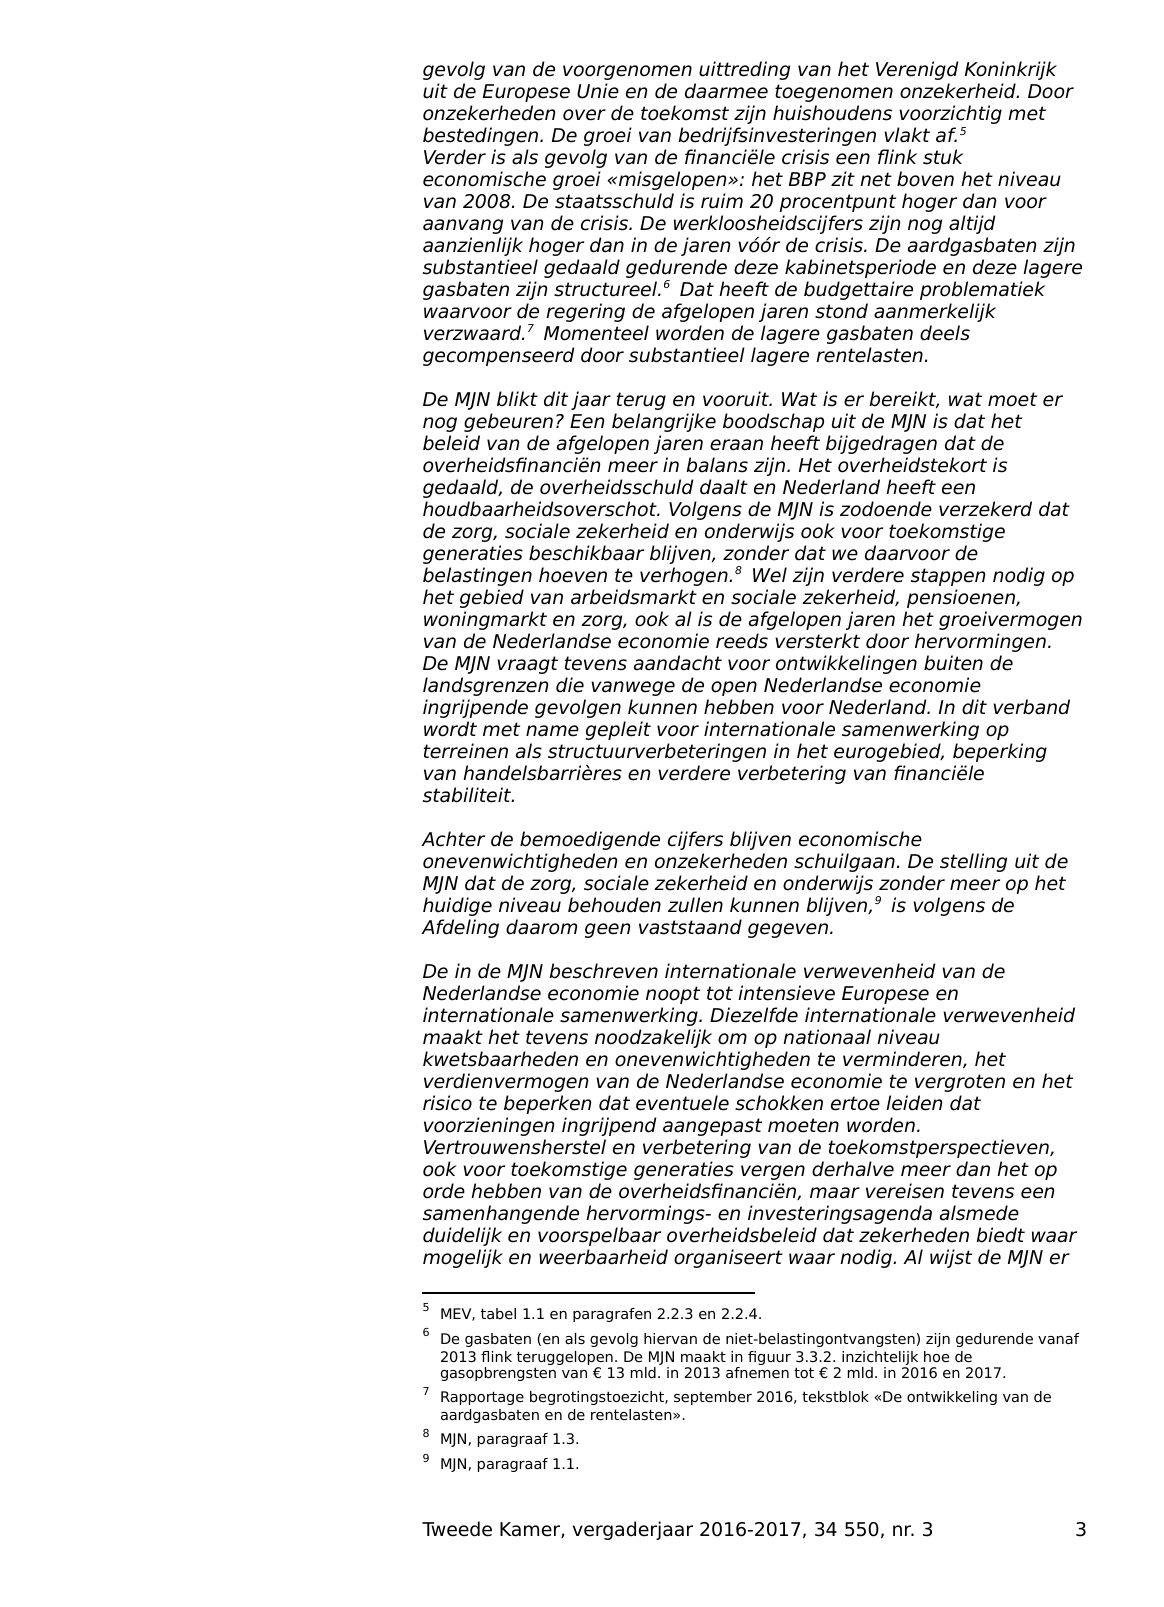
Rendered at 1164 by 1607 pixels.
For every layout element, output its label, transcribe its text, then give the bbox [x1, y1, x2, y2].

text De gasbaten (en als gevolg hiervan de niet-belastingontvangsten) zijn gedurende vanaf 2013 flink teruggelopen. De MJN maakt in figuur 3.3.2. inzichtelijk hoe de gasopbrengsten van € 13 mld. in 2013 afnemen tot € 2 mld. in 2016 en 2017. [422, 1327, 1087, 1382]
text gevolg van de voorgenomen uittreding van het Verenigd Koninkrijk uit de Europese Unie en de daarmee toegenomen onzekerheid. Door onzekerheden over de toekomst zijn huishoudens voorzichtig met bestedingen. De groei van bedrijfsinvesteringen vlakt af. [422, 59, 1087, 147]
text Achter de bemoedigende cijfers blijven economische onevenwichtigheden en onzekerheden schuilgaan. De stelling uit de MJN dat de zorg, sociale zekerheid en onderwijs zonder meer op het huidige niveau behouden zullen kunnen blijven, is volgens de Afdeling daarom geen vaststaand gegeven. [422, 829, 1087, 939]
text Verder is als gevolg van de financiële crisis een flink stuk economische groei «misgelopen»: het BBP zit net boven het niveau van 2008. De staatsschuld is ruim 20 procentpunt hoger dan voor aanvang van de crisis. De werkloosheidscijfers zijn nog altijd aanzienlijk hoger dan in de jaren vóór de crisis. De aardgasbaten zijn substantieel gedaald gedurende deze kabinetsperiode en deze lagere gasbaten zijn structureel. Dat heeft de budgettaire problematiek waarvoor de regering de afgelopen jaren stond aanmerkelijk verzwaard. Momenteel worden de lagere gasbaten deels gecompenseerd door substantieel lagere rentelasten. [422, 147, 1087, 367]
text De in de MJN beschreven internationale verwevenheid van de Nederlandse economie noopt tot intensieve Europese en internationale samenwerking. Diezelfde internationale verwevenheid maakt het tevens noodzakelijk om op nationaal niveau kwetsbaarheden en onevenwichtigheden te verminderen, het verdienvermogen van de Nederlandse economie te vergroten en het risico te beperken dat eventuele schokken ertoe leiden dat voorzieningen ingrijpend aangepast moeten worden. Vertrouwensherstel en verbetering van de toekomstperspectieven, ook voor toekomstige generaties vergen derhalve meer dan het op orde hebben van de overheidsfinanciën, maar vereisen tevens een samenhangende hervormings- en investeringsagenda alsmede duidelijk en voorspelbaar overheidsbeleid dat zekerheden biedt waar mogelijk en weerbaarheid organiseert waar nodig. Al wijst de MJN er [422, 961, 1087, 1268]
text MEV, tabel 1.1 en paragrafen 2.2.3 en 2.2.4. [422, 1302, 1087, 1324]
text MJN, paragraaf 1.3. [422, 1427, 1087, 1449]
text Rapportage begrotingstoezicht, september 2016, tekstblok «De ontwikkeling van de aardgasbaten en de rentelasten». [422, 1385, 1087, 1424]
text MJN, paragraaf 1.1. [422, 1452, 1087, 1474]
text De MJN blikt dit jaar terug en vooruit. Wat is er bereikt, wat moet er nog gebeuren? Een belangrijke boodschap uit de MJN is dat het beleid van de afgelopen jaren eraan heeft bijgedragen dat de overheidsfinanciën meer in balans zijn. Het overheidstekort is gedaald, de overheidsschuld daalt en Nederland heeft een houdbaarheidsoverschot. Volgens de MJN is zodoende verzekerd dat de zorg, sociale zekerheid en onderwijs ook voor toekomstige generaties beschikbaar blijven, zonder dat we daarvoor de belastingen hoeven te verhogen. Wel zijn verdere stappen nodig op het gebied van arbeidsmarkt en sociale zekerheid, pensioenen, woningmarkt en zorg, ook al is de afgelopen jaren het groeivermogen van de Nederlandse economie reeds versterkt door hervormingen. De MJN vraagt tevens aandacht voor ontwikkelingen buiten de landsgrenzen die vanwege de open Nederlandse economie ingrijpende gevolgen kunnen hebben voor Nederland. In dit verband wordt met name gepleit voor internationale samenwerking op terreinen als structuurverbeteringen in het eurogebied, beperking van handelsbarrières en verdere verbetering van financiële stabiliteit. [422, 389, 1087, 807]
